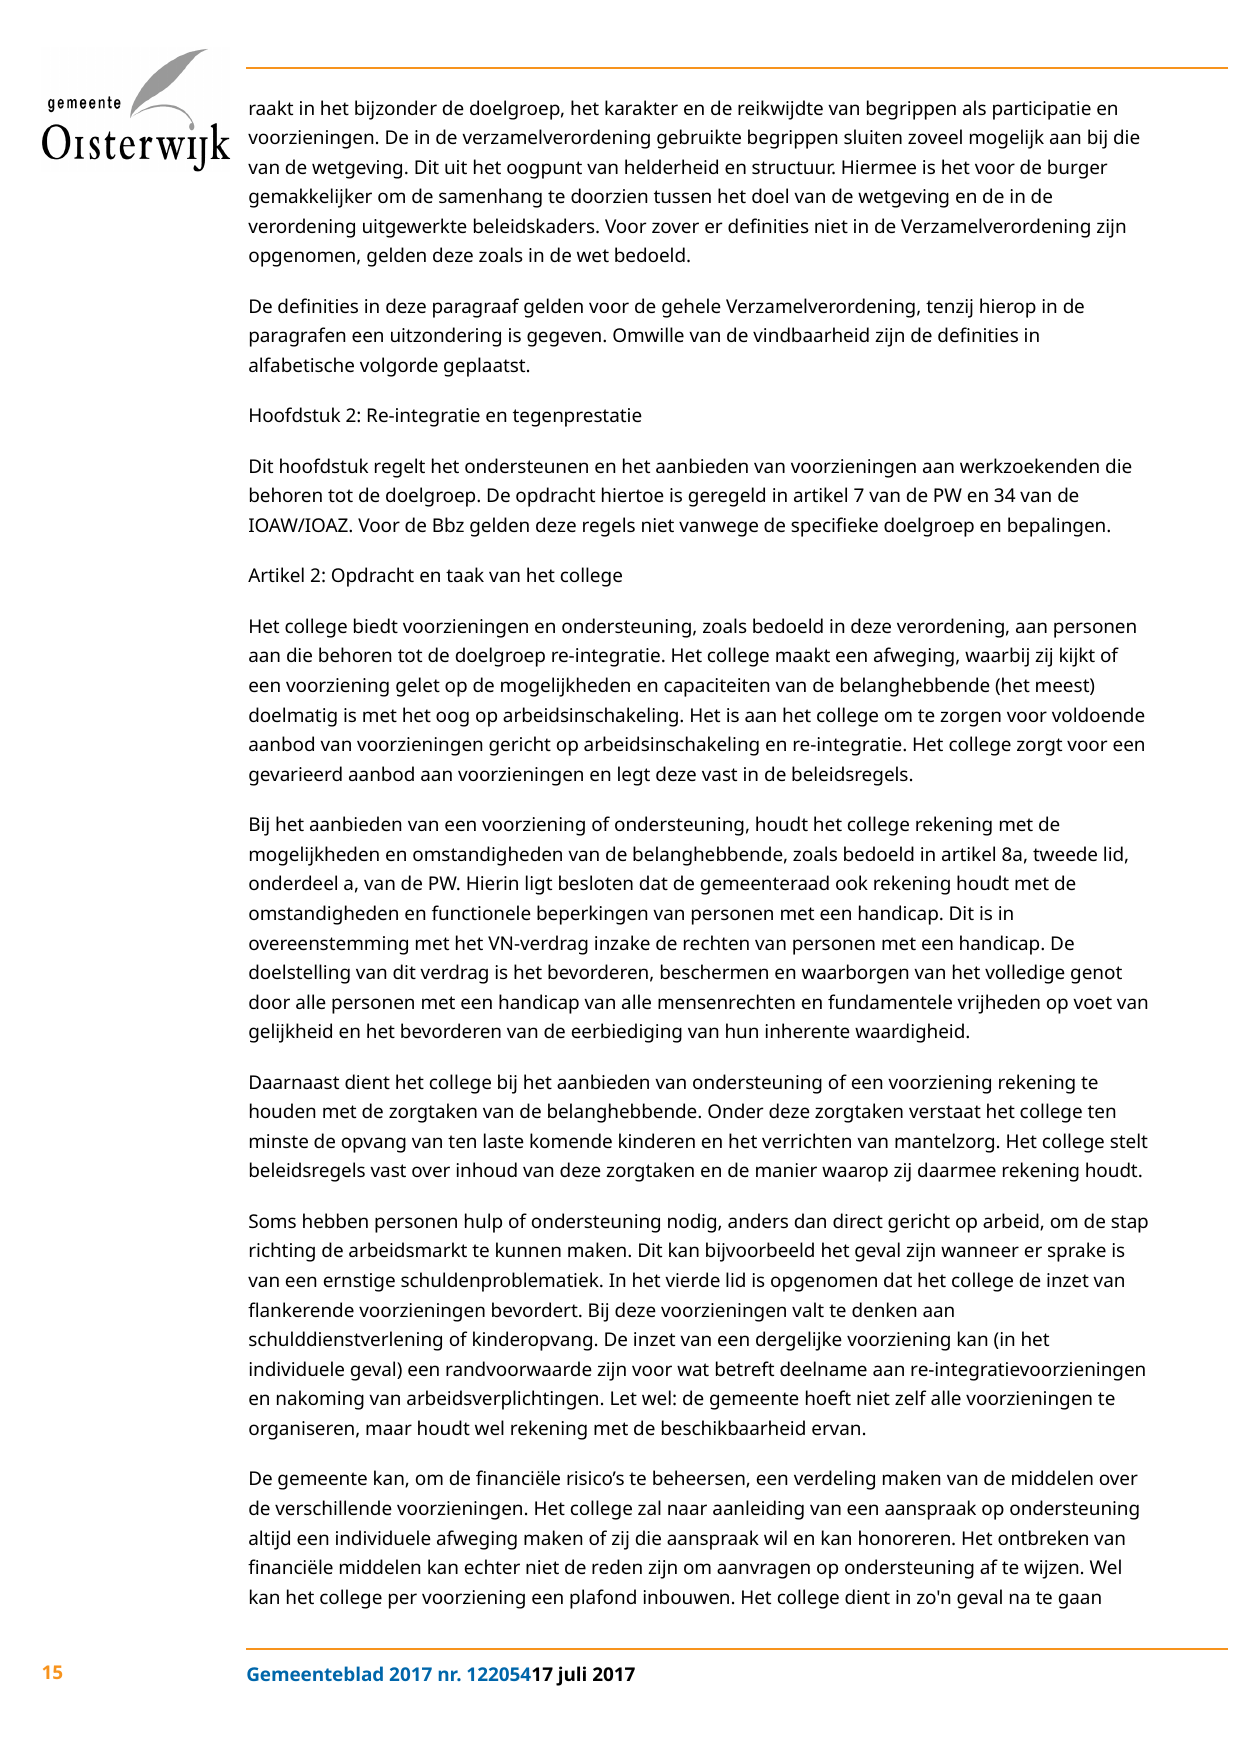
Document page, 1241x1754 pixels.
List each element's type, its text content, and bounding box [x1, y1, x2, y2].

text Soms hebben personen hulp of ondersteuning nodig, anders dan direct gericht op arbeid, om de stap richting de arbeidsmarkt te kunnen maken. Dit kan bijvoorbeeld het geval zijn wanneer er sprake is van een ernstige schuldenproblematiek. In het vierde lid is opgenomen dat het college de inzet van flankerende voorzieningen bevordert. Bij deze voorzieningen valt te denken aan schulddienstverlening of kinderopvang. De inzet van een dergelijke voorziening kan (in het individuele geval) een randvoorwaarde zijn voor wat betreft deelname aan re-integratievoorzieningen en nakoming van arbeidsverplichtingen. Let wel: de gemeente hoeft niet zelf alle voorzieningen te organiseren, maar houdt wel rekening met de beschikbaarheid ervan. [248, 1208, 1152, 1441]
text Artikel 2: Opdracht en taak van het college [248, 563, 1152, 588]
text Het college biedt voorzieningen en ondersteuning, zoals bedoeld in deze verordening, aan personen aan die behoren tot de doelgroep re-integratie. Het college maakt een afweging, waarbij zij kijkt of een voorziening gelet op de mogelijkheden en capaciteiten van de belanghebbende (het meest) doelmatig is met het oog op arbeidsinschakeling. Het is aan het college om te zorgen voor voldoende aanbod van voorzieningen gericht op arbeidsinschakeling en re-integratie. Het college zorgt voor een gevarieerd aanbod aan voorzieningen en legt deze vast in de beleidsregels. [248, 613, 1152, 787]
picture [41, 47, 231, 172]
text De gemeente kan, om de financiële risico’s te beheersen, een verdeling maken van de middelen over de verschillende voorzieningen. Het college zal naar aanleiding van een aanspraak op ondersteuning altijd een individuele afweging maken of zij die aanspraak wil en kan honoreren. Het ontbreken van financiële middelen kan echter niet de reden zijn om aanvragen op ondersteuning af te wijzen. Wel kan het college per voorziening een plafond inbouwen. Het college dient in zo'n geval na te gaan [248, 1466, 1152, 1610]
text Dit hoofdstuk regelt het ondersteunen en het aanbieden van voorzieningen aan werkzoekenden die behoren tot de doelgroep. De opdracht hiertoe is geregeld in artikel 7 van de PW en 34 van de IOAW/IOAZ. Voor de Bbz gelden deze regels niet vanwege de specifieke doelgroep en bepalingen. [248, 453, 1152, 538]
text Daarnaast dient het college bij het aanbieden van ondersteuning of een voorziening rekening te houden met de zorgtaken van de belanghebbende. Onder deze zorgtaken verstaat het college ten minste de opvang van ten laste komende kinderen en het verrichten van mantelzorg. Het college stelt beleidsregels vast over inhoud van deze zorgtaken en de manier waarop zij daarmee rekening houdt. [248, 1069, 1152, 1183]
text De definities in deze paragraaf gelden voor de gehele Verzamelverordening, tenzij hierop in de paragrafen een uitzondering is gegeven. Omwille van de vindbaarheid zijn de definities in alfabetische volgorde geplaatst. [248, 293, 1152, 378]
text raakt in het bijzonder de doelgroep, het karakter en de reikwijdte van begrippen als participatie en voorzieningen. De in de verzamelverordening gebruikte begrippen sluiten zoveel mogelijk aan bij die van de wetgeving. Dit uit het oogpunt van helderheid en structuur. Hiermee is het voor de burger gemakkelijker om de samenhang te doorzien tussen het doel van de wetgeving en de in de verordening uitgewerkte beleidskaders. Voor zover er definities niet in de Verzamelverordening zijn opgenomen, gelden deze zoals in de wet bedoeld. [248, 95, 1152, 268]
text Bij het aanbieden van een voorziening of ondersteuning, houdt het college rekening met de mogelijkheden en omstandigheden van de belanghebbende, zoals bedoeld in artikel 8a, tweede lid, onderdeel a, van de PW. Hierin ligt besloten dat de gemeenteraad ook rekening houdt met de omstandigheden en functionele beperkingen van personen met een handicap. Dit is in overeenstemming met het VN-verdrag inzake de rechten van personen met een handicap. De doelstelling van dit verdrag is het bevorderen, beschermen en waarborgen van het volledige genot door alle personen met een handicap van alle mensenrechten en fundamentele vrijheden op voet van gelijkheid en het bevorderen van de eerbiediging van hun inherente waardigheid. [248, 811, 1152, 1044]
text Hoofdstuk 2: Re-integratie en tegenprestatie [248, 403, 1152, 428]
